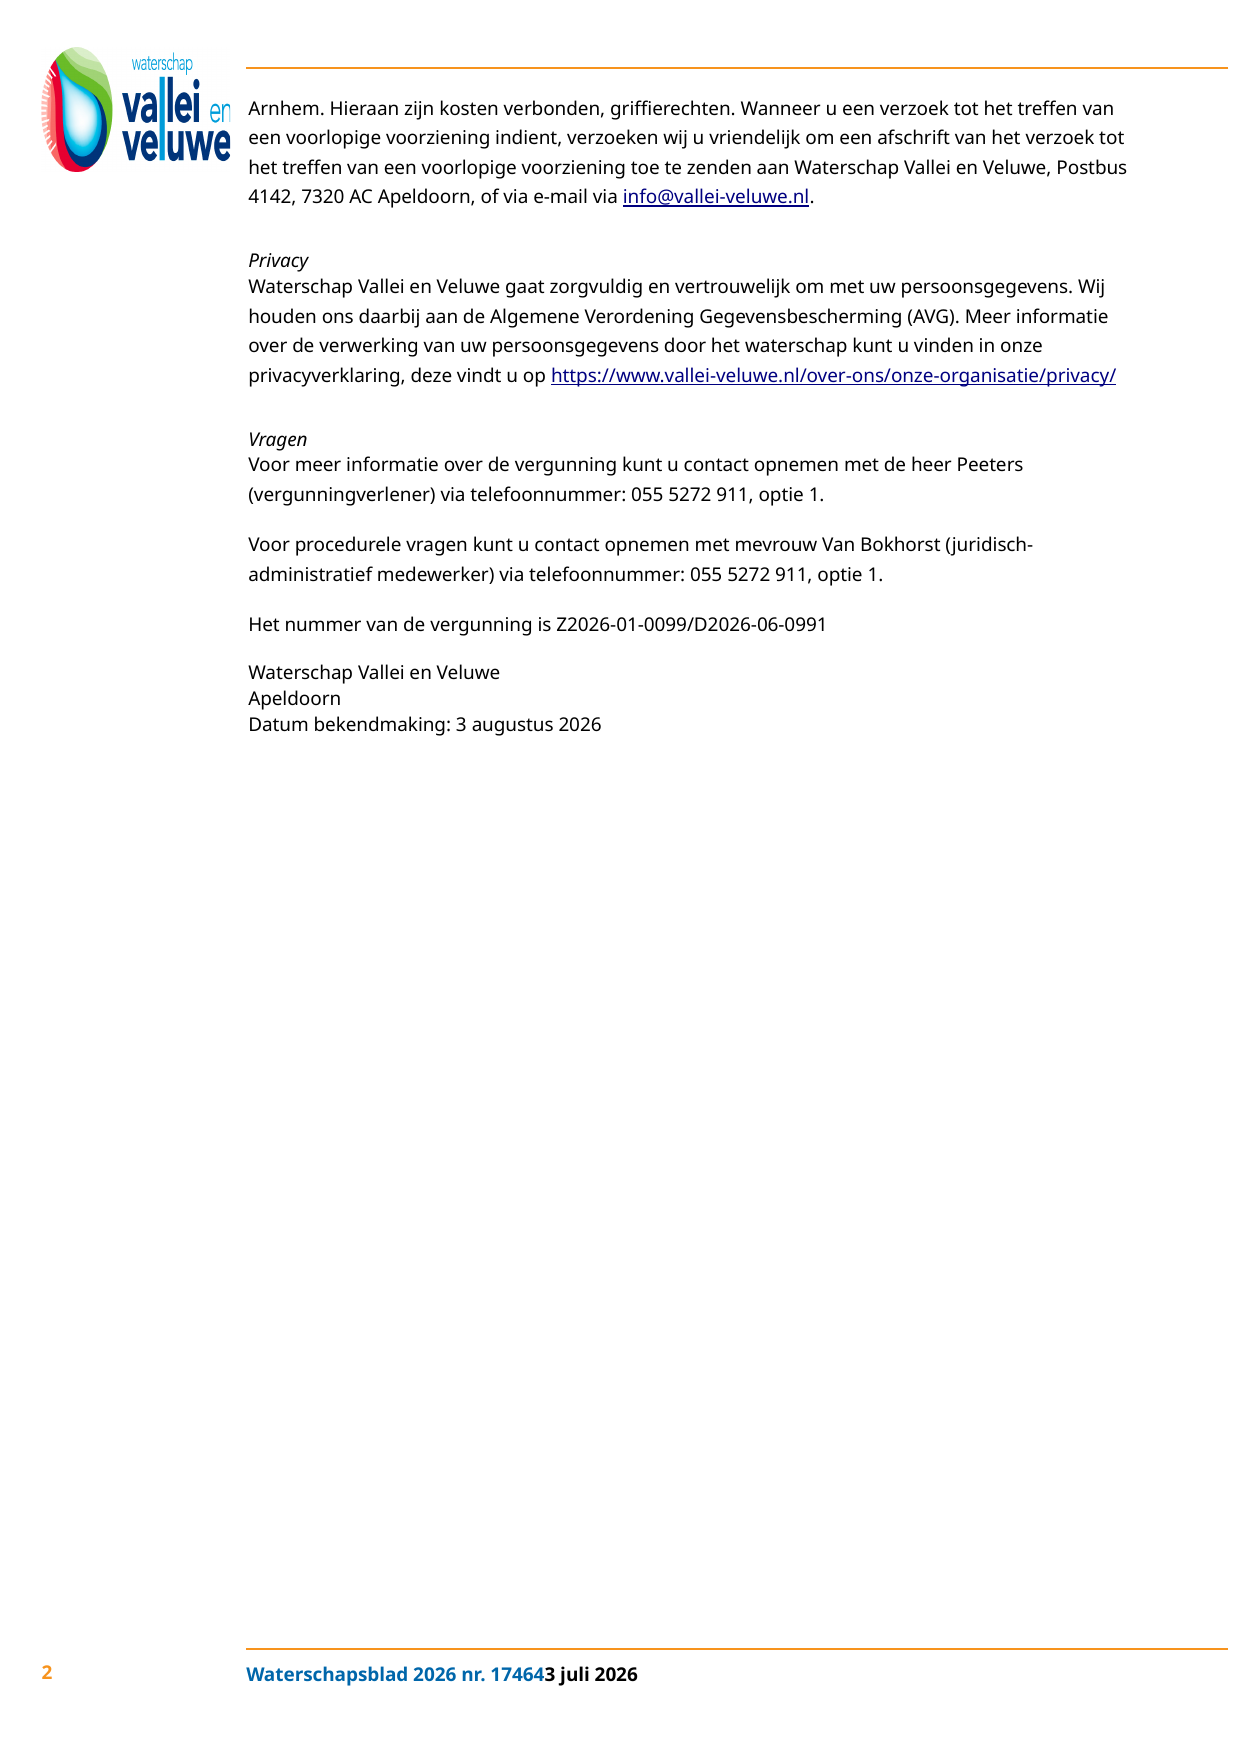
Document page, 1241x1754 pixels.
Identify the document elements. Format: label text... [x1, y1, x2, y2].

text Het nummer van de vergunning is Z2026-01-0099/D2026-06-0991 [248, 612, 1152, 637]
text Privacy [248, 247, 1152, 273]
picture [41, 47, 231, 172]
text Voor procedurele vragen kunt u contact opnemen met mevrouw Van Bokhorst (juridisch-administratief medewerker) via telefoonnummer: 055 5272 911, optie 1. [248, 532, 1152, 587]
text Voor meer informatie over de vergunning kunt u contact opnemen met de heer Peeters (vergunningverlener) via telefoonnummer: 055 5272 911, optie 1. [248, 452, 1152, 507]
text Apeldoorn [248, 685, 1152, 711]
text Waterschap Vallei en Veluwe [248, 659, 1152, 685]
text Vragen [248, 426, 1152, 452]
text Datum bekendmaking: 3 augustus 2026 [248, 711, 1152, 737]
text Arnhem. Hieraan zijn kosten verbonden, griffierechten. Wanneer u een verzoek tot het treffen van een voorlopige voorziening indient, verzoeken wij u vriendelijk om een afschrift van het verzoek tot het treffen van een voorlopige voorziening toe te zenden aan Waterschap Vallei en Veluwe, Postbus 4142, 7320 AC Apeldoorn, of via e-mail via info@vallei-veluwe.nl. [248, 95, 1152, 209]
text Waterschap Vallei en Veluwe gaat zorgvuldig en vertrouwelijk om met uw persoonsgegevens. Wij houden ons daarbij aan de Algemene Verordening Gegevensbescherming (AVG). Meer informatie over de verwerking van uw persoonsgegevens door het waterschap kunt u vinden in onze privacyverklaring, deze vindt u op https://www.vallei-veluwe.nl/over-ons/onze-organisatie/privacy/ [248, 273, 1152, 388]
